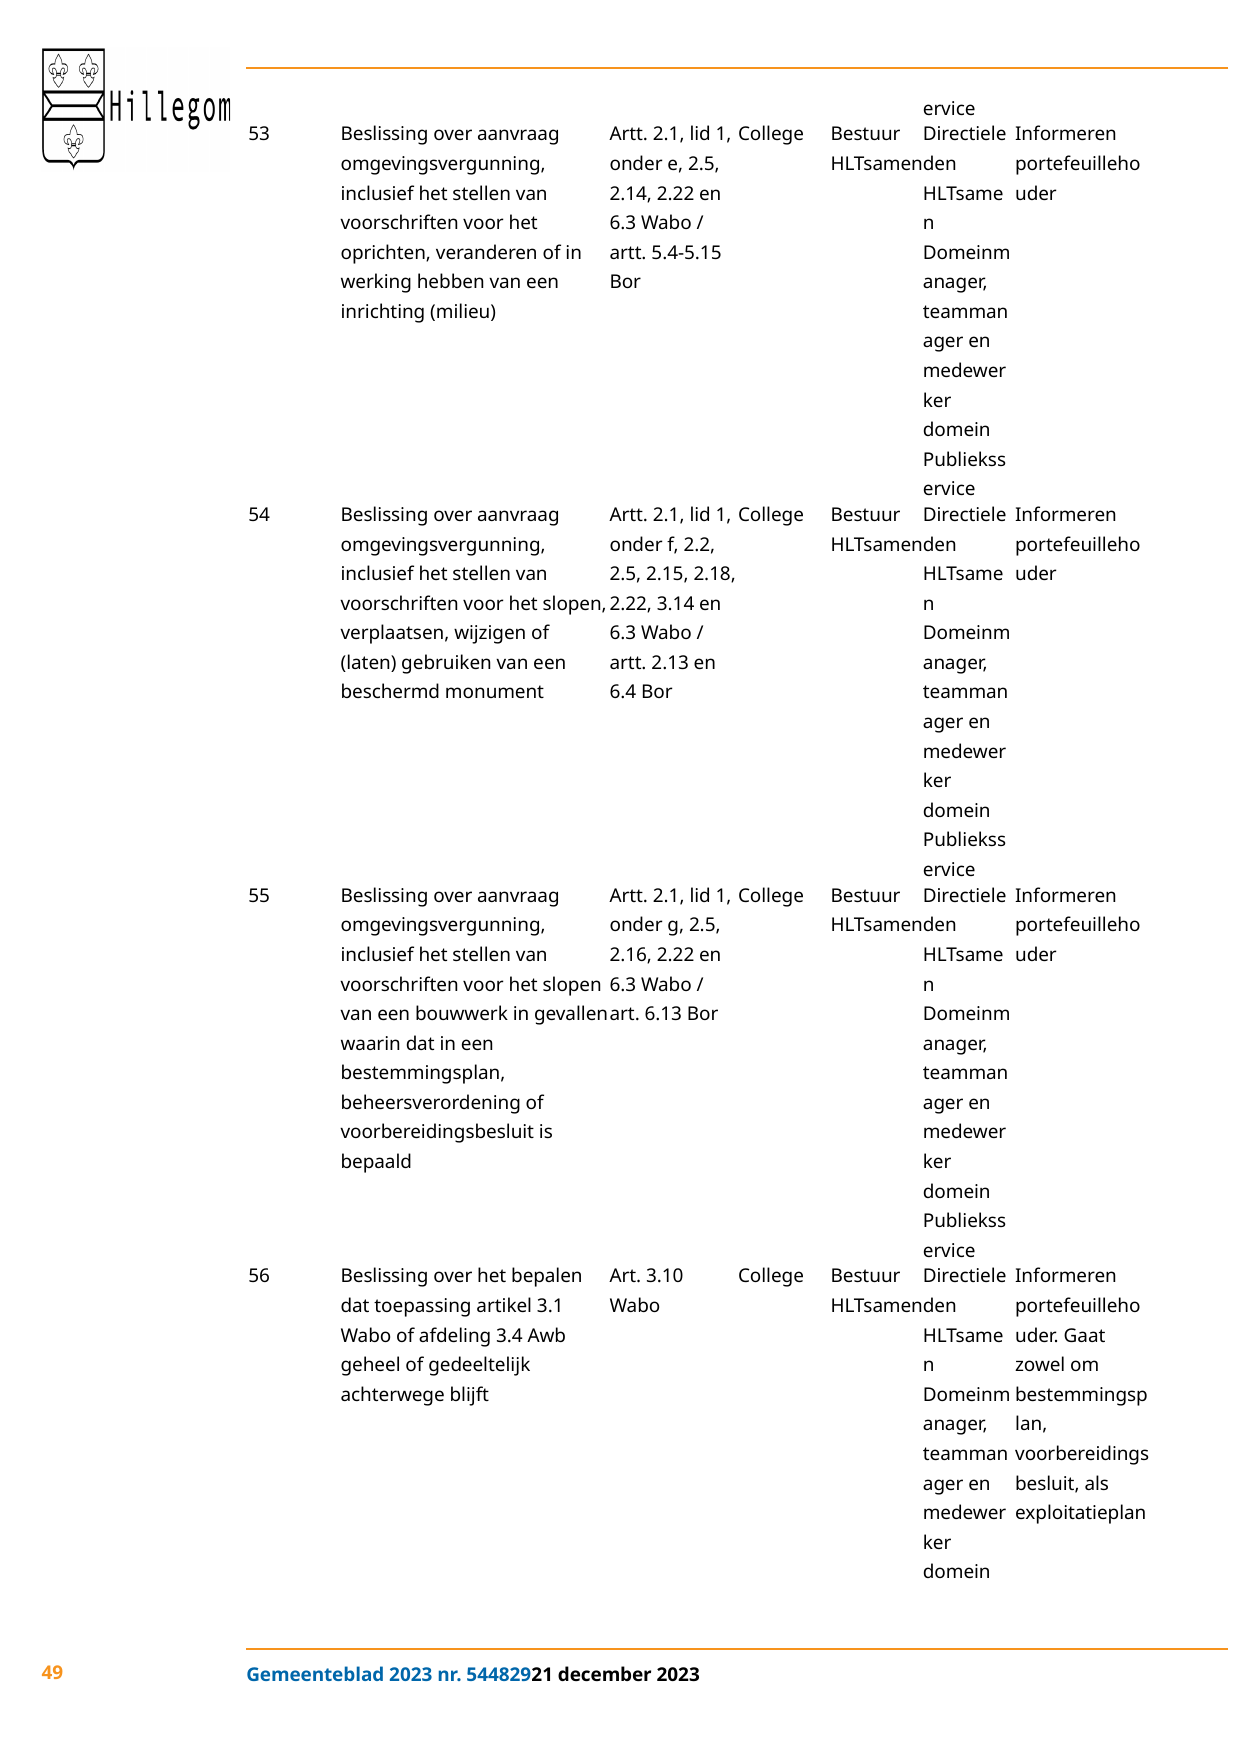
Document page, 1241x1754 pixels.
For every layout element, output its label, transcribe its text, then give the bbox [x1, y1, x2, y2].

table_cell [738, 95, 830, 121]
table_cell Bestuur HLTsamen [830, 121, 923, 501]
table_cell Artt. 2.1, lid 1, onder f, 2.2, 2.5, 2.15, 2.18, 2.22, 3.14 en 6.3 Wabo / artt. 2.13 en 6.4 Bor [609, 501, 738, 882]
picture [41, 47, 231, 172]
table_cell Artt. 2.1, lid 1, onder g, 2.5, 2.16, 2.22 en 6.3 Wabo / art. 6.13 Bor [609, 882, 738, 1263]
table_cell [248, 95, 340, 121]
table_cell [609, 95, 738, 121]
table_cell [1015, 95, 1152, 121]
table_cell College [738, 501, 830, 882]
table_cell Directieleden HLTsamen Domeinmanager, teammanager en medewerker domein Publieksservice [923, 501, 1015, 882]
table_cell 55 [248, 882, 340, 1263]
table_cell Beslissing over het bepalen dat toepassing artikel 3.1 Wabo of afdeling 3.4 Awb geheel of gedeeltelijk achterwege blijft [340, 1263, 609, 1584]
table_cell 53 [248, 121, 340, 501]
table_cell College [738, 882, 830, 1263]
table_cell Bestuur HLTsamen [830, 882, 923, 1263]
table_cell Directieleden HLTsamen Domeinmanager, teammanager en medewerker domein [923, 1263, 1015, 1584]
table_cell Directieleden HLTsamen Domeinmanager, teammanager en medewerker domein Publieksservice [923, 121, 1015, 501]
table_cell Informeren portefeuillehouder [1015, 121, 1152, 501]
table_cell Beslissing over aanvraag omgevingsvergunning, inclusief het stellen van voorschriften voor het slopen, verplaatsen, wijzigen of (laten) gebruiken van een beschermd monument [340, 501, 609, 882]
table_cell [340, 95, 609, 121]
table_cell 54 [248, 501, 340, 882]
table_cell 56 [248, 1263, 340, 1584]
table_cell Beslissing over aanvraag omgevingsvergunning, inclusief het stellen van voorschriften voor het slopen van een bouwwerk in gevallen waarin dat in een bestemmingsplan, beheersverordening of voorbereidingsbesluit is bepaald [340, 882, 609, 1263]
table_cell ervice [923, 95, 1015, 121]
table_cell Informeren portefeuillehouder. Gaat zowel om bestemmingsplan, voorbereidingsbesluit, als exploitatieplan [1015, 1263, 1152, 1584]
table_cell Informeren portefeuillehouder [1015, 882, 1152, 1263]
table_cell Beslissing over aanvraag omgevingsvergunning, inclusief het stellen van voorschriften voor het oprichten, veranderen of in werking hebben van een inrichting (milieu) [340, 121, 609, 501]
table_cell Bestuur HLTsamen [830, 1263, 923, 1584]
table_cell Artt. 2.1, lid 1, onder e, 2.5, 2.14, 2.22 en 6.3 Wabo / artt. 5.4-5.15 Bor [609, 121, 738, 501]
table_cell [830, 95, 923, 121]
table_cell College [738, 1263, 830, 1584]
table_cell College [738, 121, 830, 501]
table_cell Informeren portefeuillehouder [1015, 501, 1152, 882]
table_cell Art. 3.10 Wabo [609, 1263, 738, 1584]
table_cell Directieleden HLTsamen Domeinmanager, teammanager en medewerker domein Publieksservice [923, 882, 1015, 1263]
table_cell Bestuur HLTsamen [830, 501, 923, 882]
